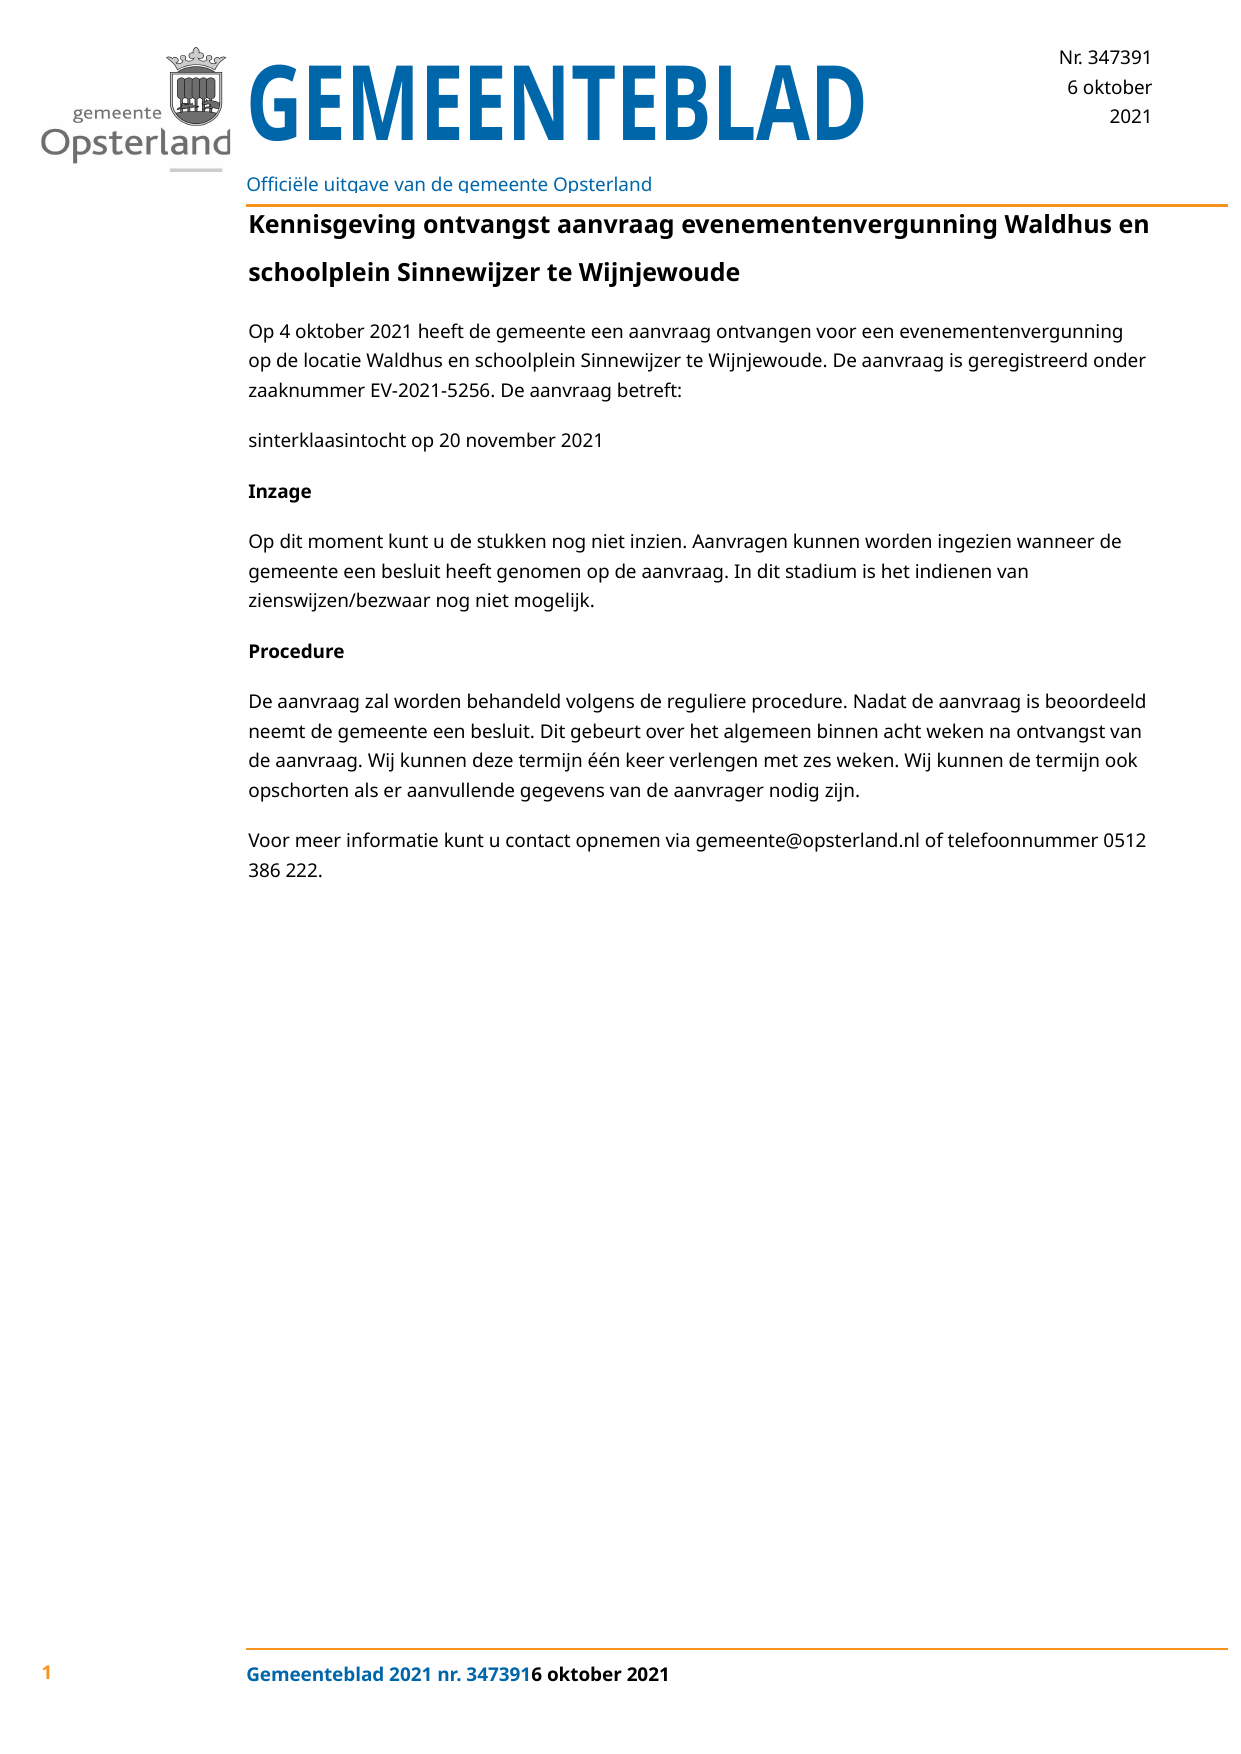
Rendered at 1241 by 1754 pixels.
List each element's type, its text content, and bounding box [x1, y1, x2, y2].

text Voor meer informatie kunt u contact opnemen via gemeente@opsterland.nl of telefoonnummer 0512 386 222. [248, 827, 1152, 883]
picture [41, 47, 231, 172]
text Op 4 oktober 2021 heeft de gemeente een aanvraag ontvangen voor een evenementenvergunning op de locatie Waldhus en schoolplein Sinnewijzer te Wijnjewoude. De aanvraag is geregistreerd onder zaaknummer EV-2021-5256. De aanvraag betreft: [248, 318, 1152, 403]
text De aanvraag zal worden behandeld volgens de reguliere procedure. Nadat de aanvraag is beoordeeld neemt de gemeente een besluit. Dit gebeurt over het algemeen binnen acht weken na ontvangst van de aanvraag. Wij kunnen deze termijn één keer verlengen met zes weken. Wij kunnen de termijn ook opschorten als er aanvullende gegevens van de aanvrager nodig zijn. [248, 688, 1152, 803]
text Kennisgeving ontvangst aanvraag evenementenvergunning Waldhus en schoolplein Sinnewijzer te Wijnjewoude [248, 207, 1152, 288]
text Procedure [248, 638, 1152, 664]
text Inzage [248, 478, 1152, 504]
text Op dit moment kunt u de stukken nog niet inzien. Aanvragen kunnen worden ingezien wanneer de gemeente een besluit heeft genomen op de aanvraag. In dit stadium is het indienen van zienswijzen/bezwaar nog niet mogelijk. [248, 528, 1152, 613]
text sinterklaasintocht op 20 november 2021 [248, 427, 1152, 453]
